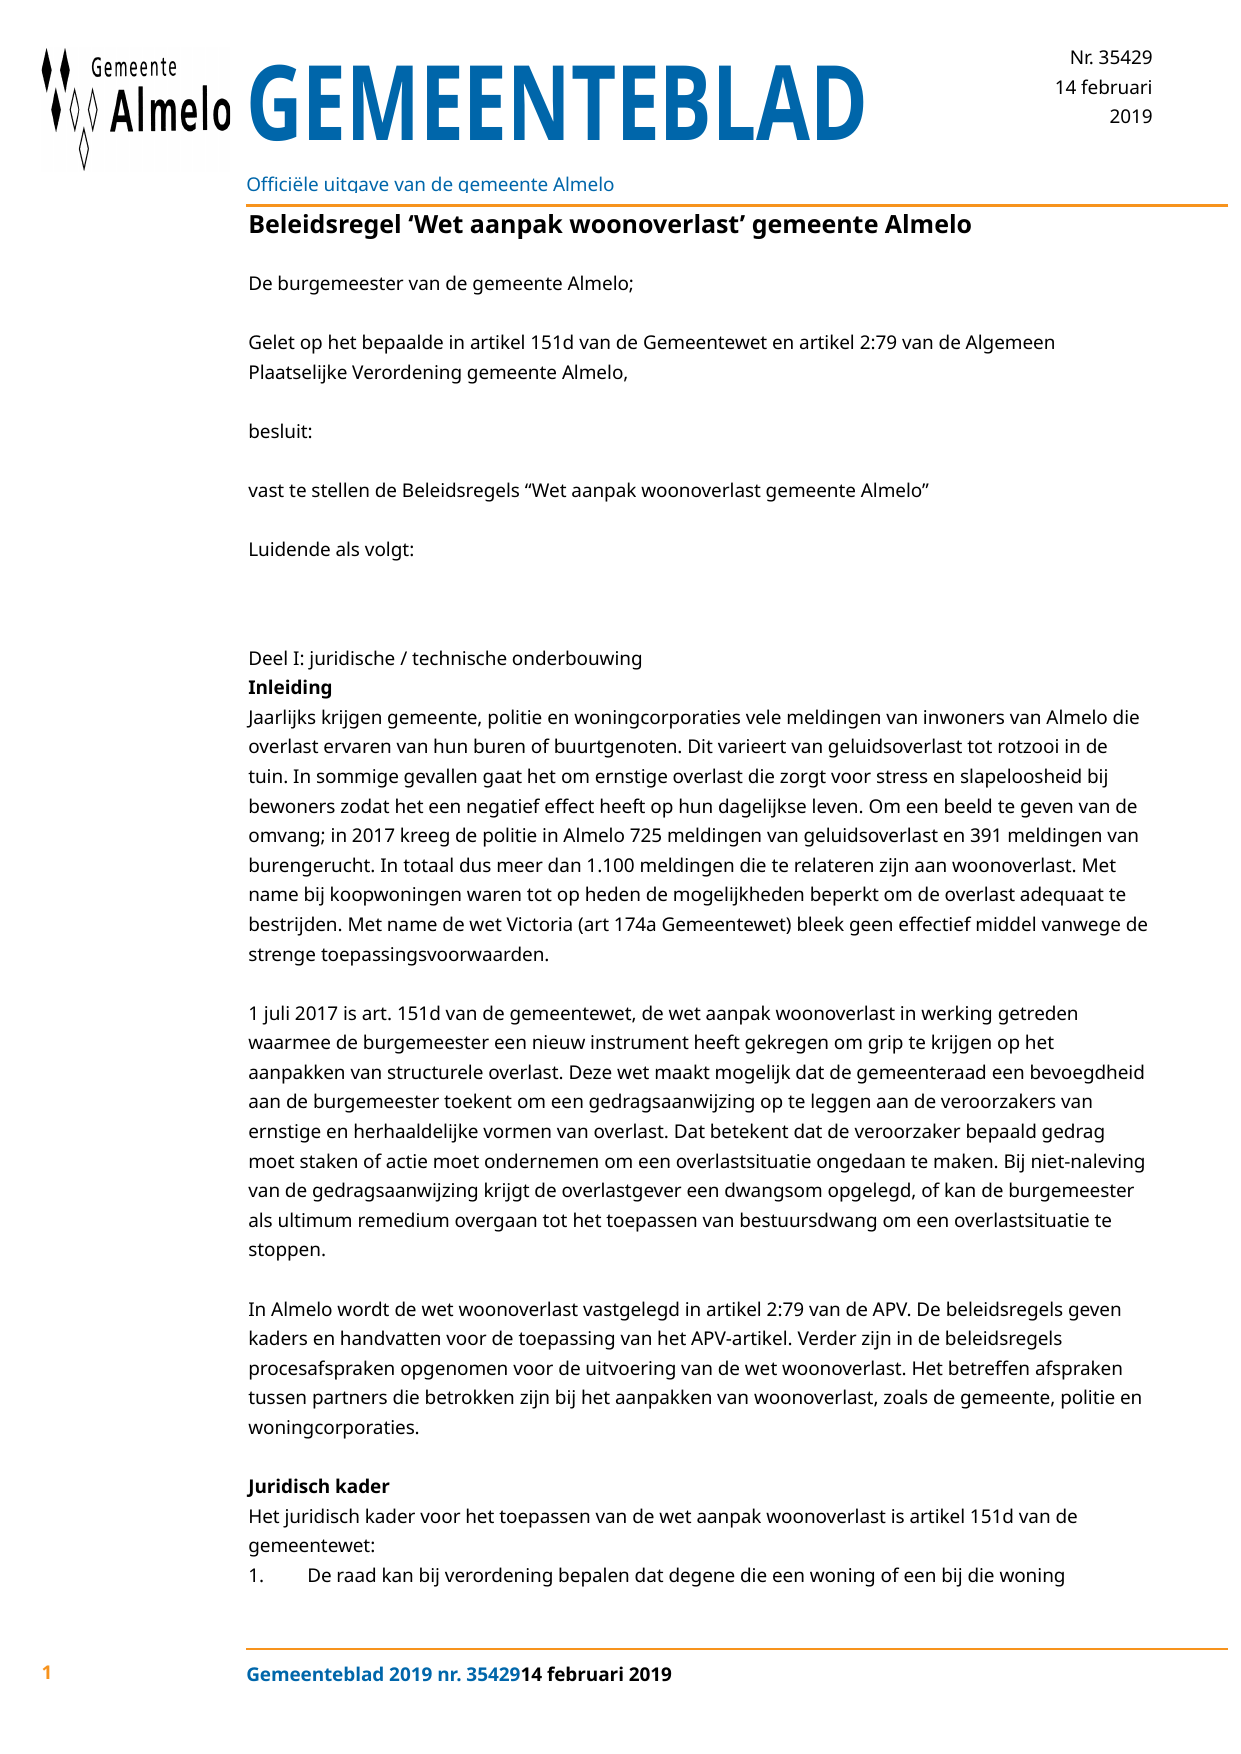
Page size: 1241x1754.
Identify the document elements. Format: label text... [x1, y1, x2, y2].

text Het juridisch kader voor het toepassen van de wet aanpak woonoverlast is artikel 151d van de gemeentewet: [248, 1503, 1152, 1558]
text Deel I: juridische / technische onderbouwing [248, 645, 1152, 671]
picture [41, 47, 231, 172]
text 1 juli 2017 is art. 151d van de gemeentewet, de wet aanpak woonoverlast in werking getreden waarmee de burgemeester een nieuw instrument heeft gekregen om grip te krijgen op het aanpakken van structurele overlast. Deze wet maakt mogelijk dat de gemeenteraad een bevoegdheid aan de burgemeester toekent om een gedragsaanwijzing op te leggen aan de veroorzakers van ernstige en herhaaldelijke vormen van overlast. Dat betekent dat de veroorzaker bepaald gedrag moet staken of actie moet ondernemen om een overlastsituatie ongedaan te maken. Bij niet-naleving van de gedragsaanwijzing krijgt de overlastgever een dwangsom opgelegd, of kan de burgemeester als ultimum remedium overgaan tot het toepassen van bestuursdwang om een overlastsituatie te stoppen. [248, 1000, 1152, 1262]
text Beleidsregel ‘Wet aanpak woonoverlast’ gemeente Almelo [248, 207, 1152, 241]
text Inleiding [248, 674, 1152, 700]
text Luidende als volgt: [248, 537, 1152, 562]
text besluit: [248, 418, 1152, 444]
text Juridisch kader [248, 1473, 1152, 1499]
text Gelet op het bepaalde in artikel 151d van de Gemeentewet en artikel 2:79 van de Algemeen Plaatselijke Verordening gemeente Almelo, [248, 329, 1152, 385]
text De burgemeester van de gemeente Almelo; [248, 270, 1152, 296]
text In Almelo wordt de wet woonoverlast vastgelegd in artikel 2:79 van de APV. De beleidsregels geven kaders en handvatten voor de toepassing van het APV-artikel. Verder zijn in de beleidsregels procesafspraken opgenomen voor de uitvoering van de wet woonoverlast. Het betreffen afspraken tussen partners die betrokken zijn bij het aanpakken van woonoverlast, zoals de gemeente, politie en woningcorporaties. [248, 1296, 1152, 1440]
list De raad kan bij verordening bepalen dat degene die een woning of een bij die woning [248, 1562, 1152, 1588]
text vast te stellen de Beleidsregels “Wet aanpak woonoverlast gemeente Almelo” [248, 477, 1152, 503]
text Jaarlijks krijgen gemeente, politie en woningcorporaties vele meldingen van inwoners van Almelo die overlast ervaren van hun buren of buurtgenoten. Dit varieert van geluidsoverlast tot rotzooi in de tuin. In sommige gevallen gaat het om ernstige overlast die zorgt voor stress en slapeloosheid bij bewoners zodat het een negatief effect heeft op hun dagelijkse leven. Om een beeld te geven van de omvang; in 2017 kreeg de politie in Almelo 725 meldingen van geluidsoverlast en 391 meldingen van burengerucht. In totaal dus meer dan 1.100 meldingen die te relateren zijn aan woonoverlast. Met name bij koopwoningen waren tot op heden de mogelijkheden beperkt om de overlast adequaat te bestrijden. Met name de wet Victoria (art 174a Gemeentewet) bleek geen effectief middel vanwege de strenge toepassingsvoorwaarden. [248, 704, 1152, 967]
